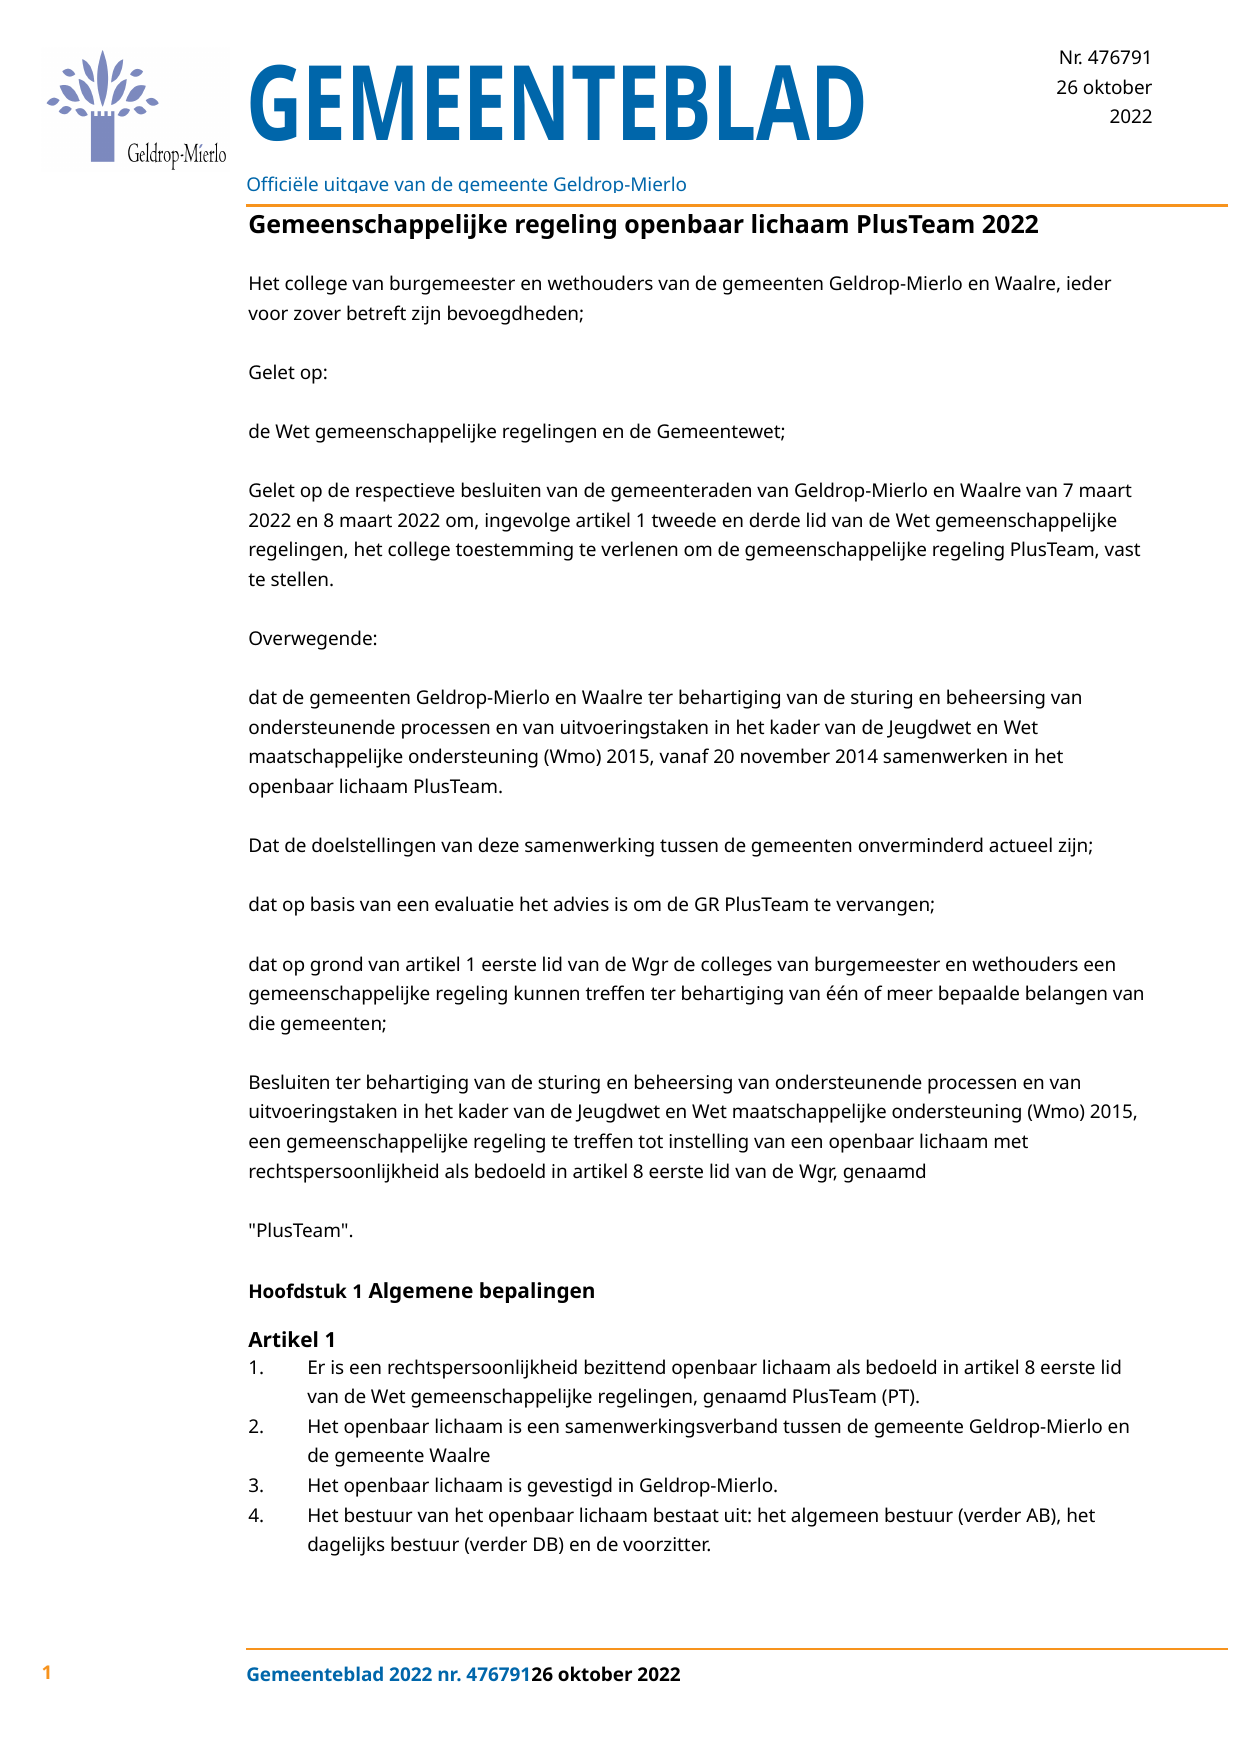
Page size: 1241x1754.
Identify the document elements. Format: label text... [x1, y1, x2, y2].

text Besluiten ter behartiging van de sturing en beheersing van ondersteunende processen en van uitvoeringstaken in het kader van de Jeugdwet en Wet maatschappelijke ondersteuning (Wmo) 2015, een gemeenschappelijke regeling te treffen tot instelling van een openbaar lichaam met rechtspersoonlijkheid als bedoeld in artikel 8 eerste lid van de Wgr, genaamd [248, 1069, 1152, 1183]
text de Wet gemeenschappelijke regelingen en de Gemeentewet; [248, 418, 1152, 444]
text Gelet op de respectieve besluiten van de gemeenteraden van Geldrop-Mierlo en Waalre van 7 maart 2022 en 8 maart 2022 om, ingevolge artikel 1 tweede en derde lid van de Wet gemeenschappelijke regelingen, het college toestemming te verlenen om de gemeenschappelijke regeling PlusTeam, vast te stellen. [248, 477, 1152, 592]
list Het bestuur van het openbaar lichaam bestaat uit: het algemeen bestuur (verder AB), het dagelijks bestuur (verder DB) en de voorzitter. [248, 1502, 1152, 1557]
text Gelet op: [248, 359, 1152, 385]
text Hoofdstuk 1 Algemene bepalingen [248, 1276, 1152, 1304]
text Artikel 1 [248, 1325, 1152, 1354]
text Gemeenschappelijke regeling openbaar lichaam PlusTeam 2022 [248, 207, 1152, 241]
text "PlusTeam". [248, 1217, 1152, 1243]
list Het openbaar lichaam is een samenwerkingsverband tussen de gemeente Geldrop-Mierlo en de gemeente Waalre [248, 1413, 1152, 1468]
text Overwegende: [248, 625, 1152, 651]
list Er is een rechtspersoonlijkheid bezittend openbaar lichaam als bedoeld in artikel 8 eerste lid van de Wet gemeenschappelijke regelingen, genaamd PlusTeam (PT). [248, 1354, 1152, 1409]
text dat op basis van een evaluatie het advies is om de GR PlusTeam te vervangen; [248, 892, 1152, 917]
list Het openbaar lichaam is gevestigd in Geldrop-Mierlo. [248, 1472, 1152, 1498]
text Dat de doelstellingen van deze samenwerking tussen de gemeenten onverminderd actueel zijn; [248, 832, 1152, 858]
text dat op grond van artikel 1 eerste lid van de Wgr de colleges van burgemeester en wethouders een gemeenschappelijke regeling kunnen treffen ter behartiging van één of meer bepaalde belangen van die gemeenten; [248, 951, 1152, 1036]
picture [41, 47, 231, 172]
text dat de gemeenten Geldrop-Mierlo en Waalre ter behartiging van de sturing en beheersing van ondersteunende processen en van uitvoeringstaken in het kader van de Jeugdwet en Wet maatschappelijke ondersteuning (Wmo) 2015, vanaf 20 november 2014 samenwerken in het openbaar lichaam PlusTeam. [248, 684, 1152, 799]
text Het college van burgemeester en wethouders van de gemeenten Geldrop-Mierlo en Waalre, ieder voor zover betreft zijn bevoegdheden; [248, 270, 1152, 326]
